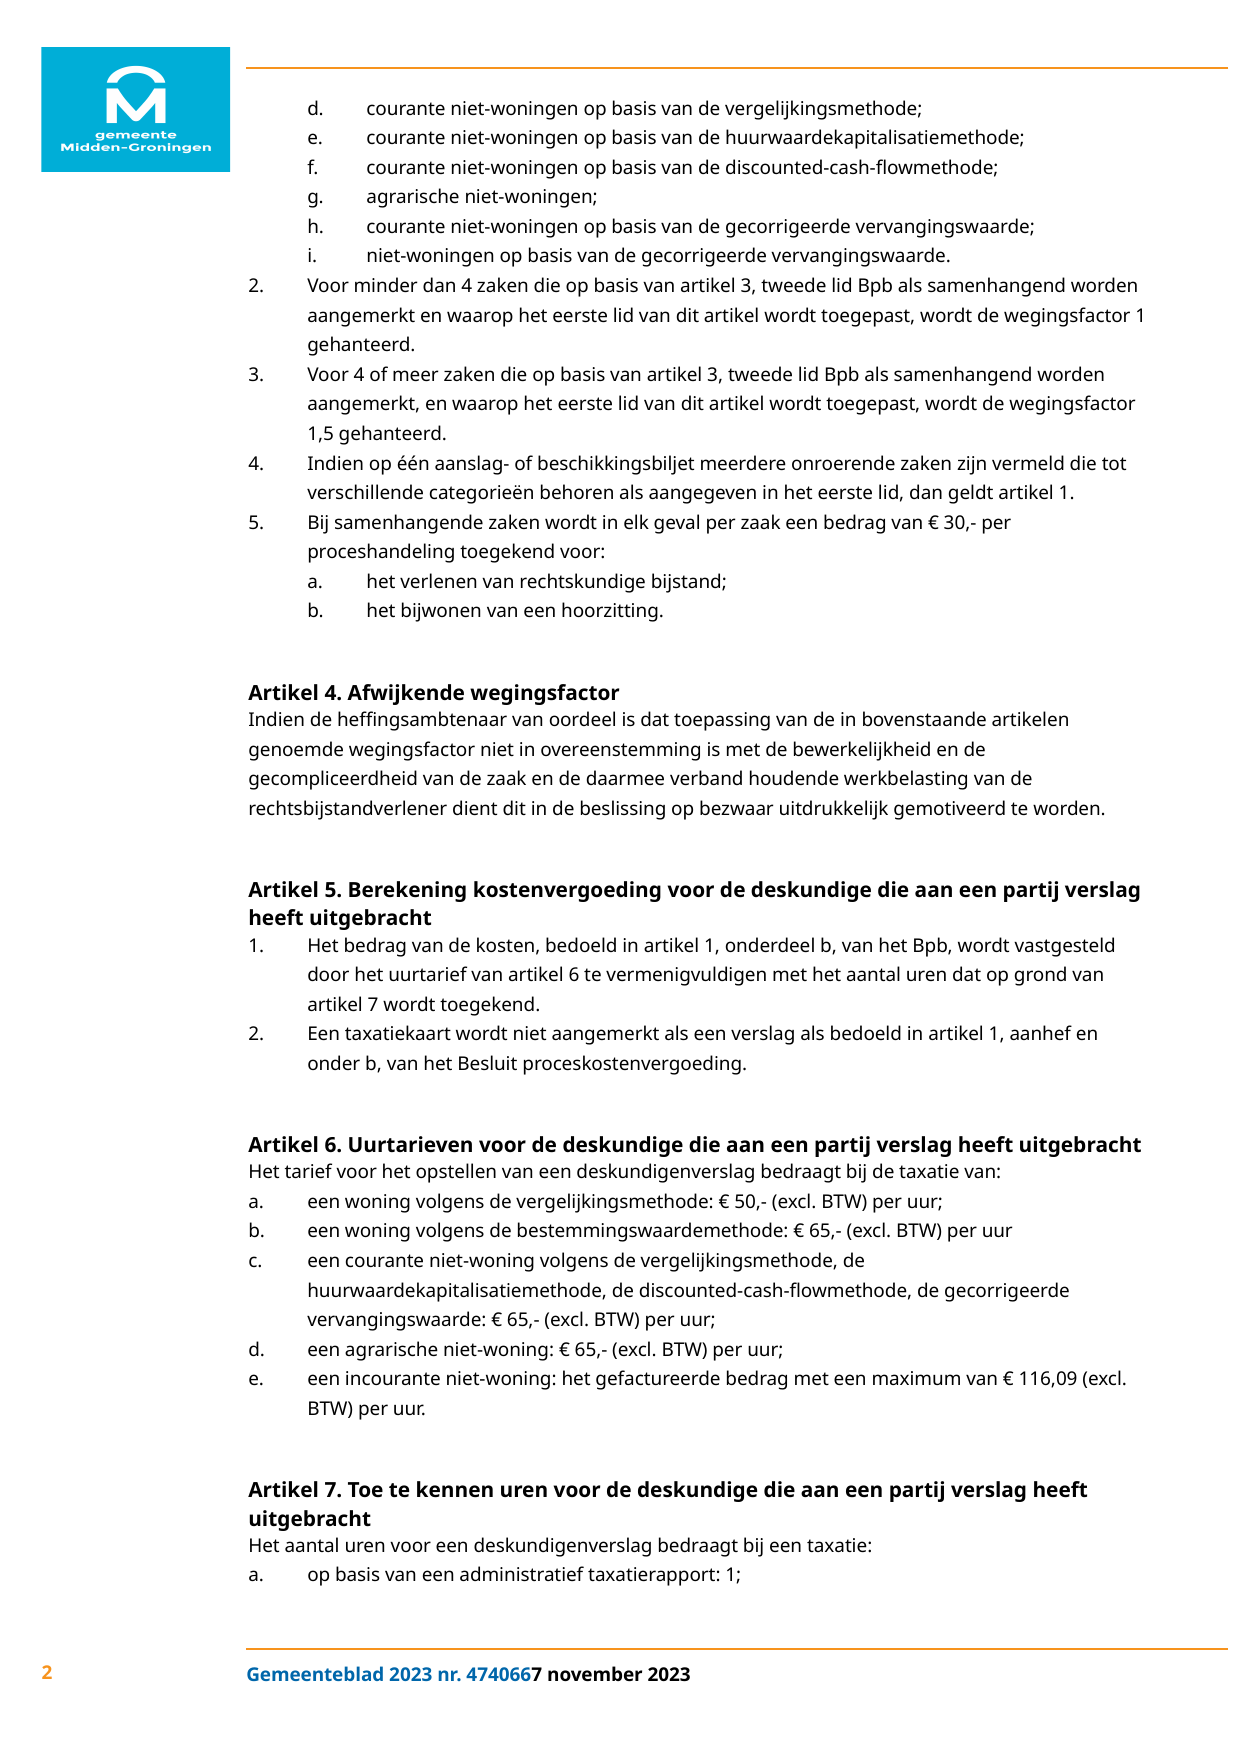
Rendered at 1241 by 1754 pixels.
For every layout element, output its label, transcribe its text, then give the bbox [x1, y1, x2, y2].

list Een taxatiekaart wordt niet aangemerkt als een verslag als bedoeld in artikel 1, aanhef en onder b, van het Besluit proceskostenvergoeding. [248, 1021, 1152, 1076]
text Artikel 7. Toe te kennen uren voor de deskundige die aan een partij verslag heeft uitgebracht [248, 1475, 1152, 1532]
list een woning volgens de vergelijkingsmethode: € 50,- (excl. BTW) per uur; [248, 1188, 1152, 1214]
list Voor 4 of meer zaken die op basis van artikel 3, tweede lid Bpb als samenhangend worden aangemerkt, en waarop het eerste lid van dit artikel wordt toegepast, wordt de wegingsfactor 1,5 gehanteerd. [248, 361, 1152, 446]
list courante niet-woningen op basis van de huurwaardekapitalisatiemethode; [307, 124, 1152, 150]
text Het aantal uren voor een deskundigenverslag bedraagt bij een taxatie: [248, 1532, 1152, 1558]
picture [108, 66, 164, 82]
list courante niet-woningen op basis van de vergelijkingsmethode; [307, 95, 1152, 121]
list het bijwonen van een hoorzitting. [307, 598, 1152, 623]
text Artikel 5. Berekening kostenvergoeding voor de deskundige die aan een partij verslag heeft uitgebracht [248, 875, 1152, 932]
list agrarische niet-woningen; [307, 183, 1152, 209]
list niet-woningen op basis van de gecorrigeerde vervangingswaarde. [307, 243, 1152, 268]
picture [184, 146, 190, 153]
list Het bedrag van de kosten, bedoeld in artikel 1, onderdeel b, van het Bpb, wordt vastgesteld door het uurtarief van artikel 6 te vermenigvuldigen met het aantal uren dat op grond van artikel 7 wordt toegekend. [248, 932, 1152, 1017]
list een agrarische niet-woning: € 65,- (excl. BTW) per uur; [248, 1336, 1152, 1362]
list een courante niet-woning volgens de vergelijkingsmethode, de huurwaardekapitalisatiemethode, de discounted-cash-flowmethode, de gecorrigeerde vervangingswaarde: € 65,- (excl. BTW) per uur; [248, 1247, 1152, 1332]
list een incourante niet-woning: het gefactureerde bedrag met een maximum van € 116,09 (excl. BTW) per uur. [248, 1366, 1152, 1421]
list Indien op één aanslag- of beschikkingsbiljet meerdere onroerende zaken zijn vermeld die tot verschillende categorieën behoren als aangegeven in het eerste lid, dan geldt artikel 1. [248, 450, 1152, 505]
list courante niet-woningen op basis van de discounted-cash-flowmethode; [307, 154, 1152, 180]
text Het tarief voor het opstellen van een deskundigenverslag bedraagt bij de taxatie van: [248, 1158, 1152, 1184]
text Artikel 4. Afwijkende wegingsfactor [248, 678, 1152, 706]
picture [107, 89, 165, 122]
text Indien de heffingsambtenaar van oordeel is dat toepassing van de in bovenstaande artikelen genoemde wegingsfactor niet in overeenstemming is met de bewerkelijkheid en de gecompliceerdheid van de zaak en de daarmee verband houdende werkbelasting van de rechtsbijstandverlener dient dit in de beslissing op bezwaar uitdrukkelijk gemotiveerd te worden. [248, 706, 1152, 821]
list courante niet-woningen op basis van de gecorrigeerde vervangingswaarde; [307, 213, 1152, 239]
list een woning volgens de bestemmingswaardemethode: € 65,- (excl. BTW) per uur [248, 1218, 1152, 1243]
list Bij samenhangende zaken wordt in elk geval per zaak een bedrag van € 30,- per proceshandeling toegekend voor: [248, 509, 1152, 564]
list op basis van een administratief taxatierapport: 1; [248, 1562, 1152, 1587]
list het verlenen van rechtskundige bijstand; [307, 568, 1152, 594]
list Voor minder dan 4 zaken die op basis van artikel 3, tweede lid Bpb als samenhangend worden aangemerkt en waarop het eerste lid van dit artikel wordt toegepast, wordt de wegingsfactor 1 gehanteerd. [248, 272, 1152, 357]
text Artikel 6. Uurtarieven voor de deskundige die aan een partij verslag heeft uitgebracht [248, 1130, 1152, 1158]
